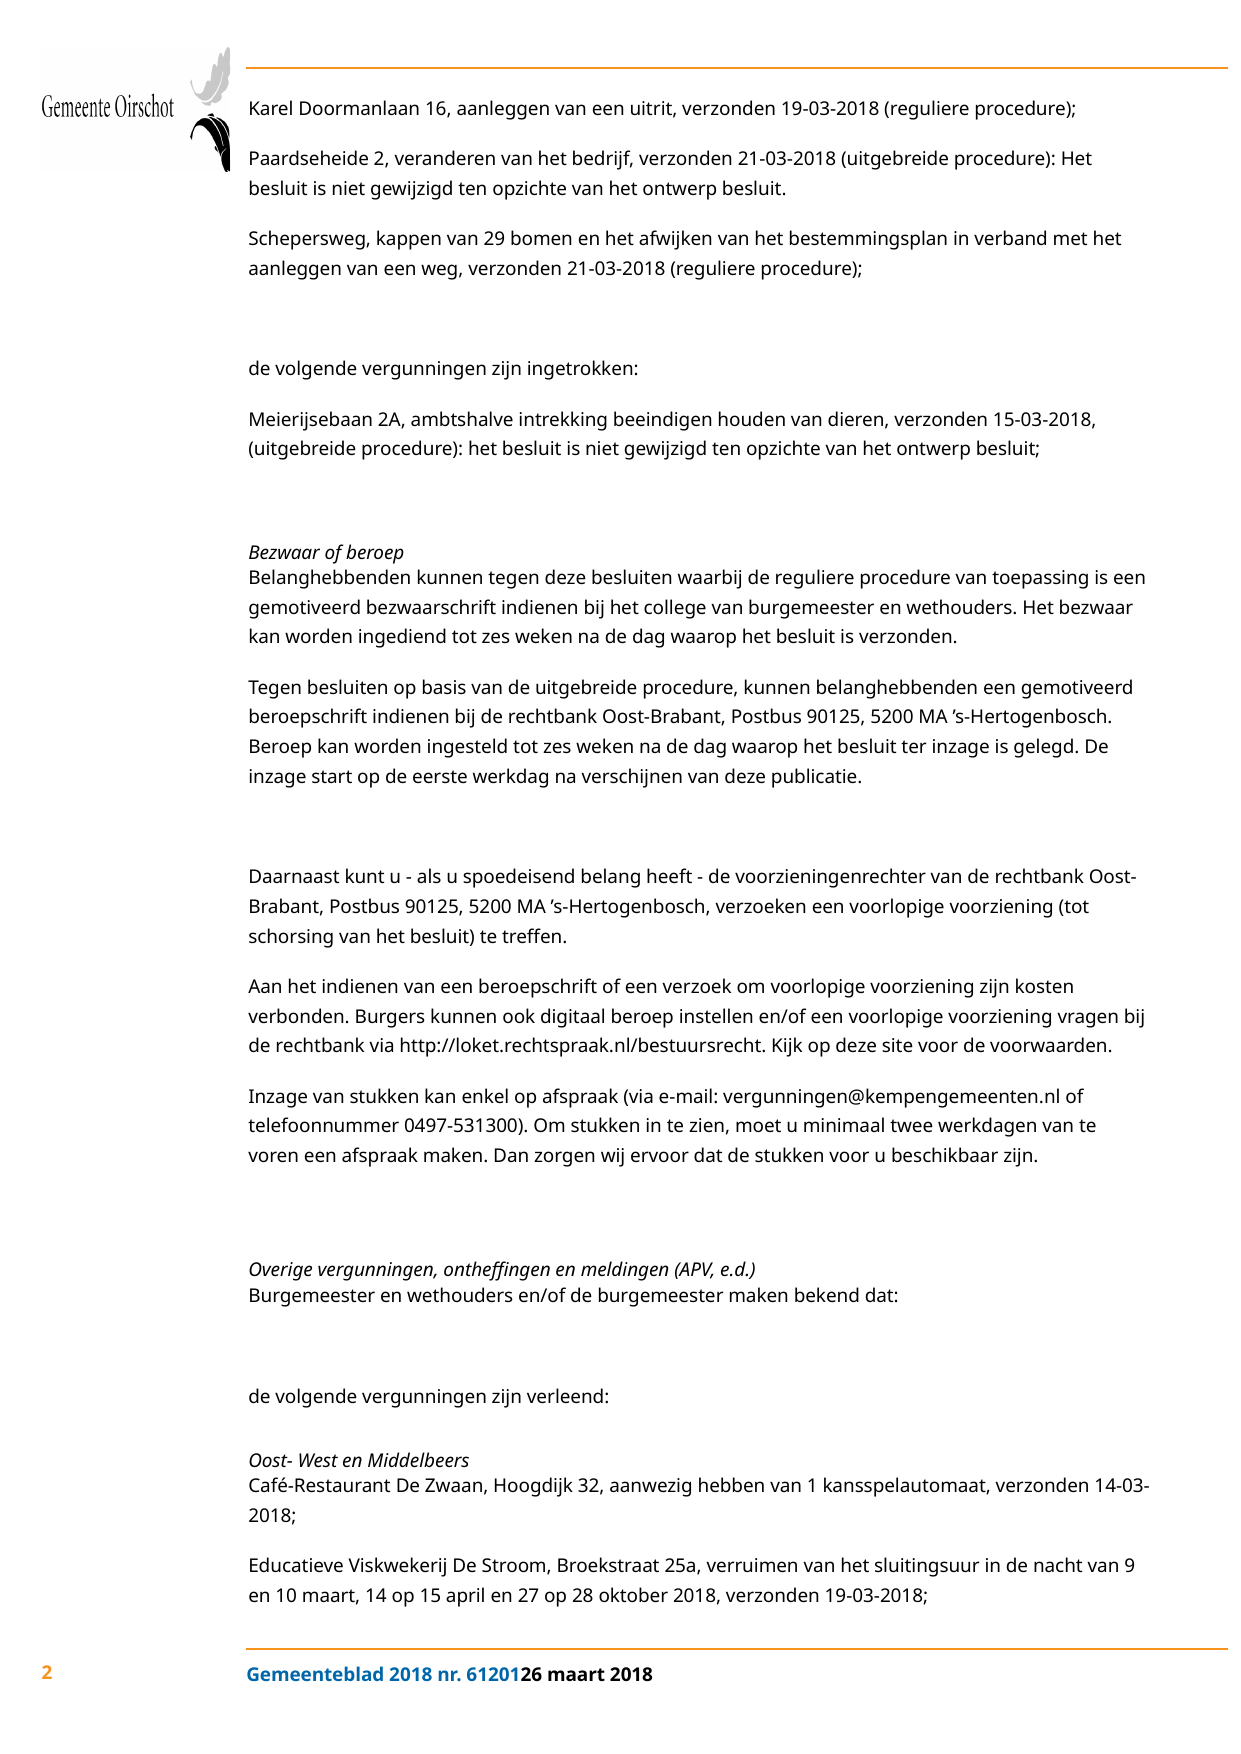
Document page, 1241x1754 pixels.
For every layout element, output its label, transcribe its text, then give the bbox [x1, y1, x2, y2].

text Belanghebbenden kunnen tegen deze besluiten waarbij de reguliere procedure van toepassing is een gemotiveerd bezwaarschrift indienen bij het college van burgemeester en wethouders. Het bezwaar kan worden ingediend tot zes weken na de dag waarop het besluit is verzonden. [248, 564, 1152, 649]
text Burgemeester en wethouders en/of de burgemeester maken bekend dat: [248, 1282, 1152, 1308]
text Bezwaar of beroep [248, 539, 1152, 564]
text Paardseheide 2, veranderen van het bedrijf, verzonden 21-03-2018 (uitgebreide procedure): Het besluit is niet gewijzigd ten opzichte van het ontwerp besluit. [248, 145, 1152, 201]
text Overige vergunningen, ontheffingen en meldingen (APV, e.d.) [248, 1256, 1152, 1282]
text Café-Restaurant De Zwaan, Hoogdijk 32, aanwezig hebben van 1 kansspelautomaat, verzonden 14-03-2018; [248, 1473, 1152, 1528]
text Educatieve Viskwekerij De Stroom, Broekstraat 25a, verruimen van het sluitingsuur in de nacht van 9 en 10 maart, 14 op 15 april en 27 op 28 oktober 2018, verzonden 19-03-2018; [248, 1553, 1152, 1608]
text de volgende vergunningen zijn verleend: [248, 1383, 1152, 1409]
text Tegen besluiten op basis van de uitgebreide procedure, kunnen belanghebbenden een gemotiveerd beroepschrift indienen bij de rechtbank Oost-Brabant, Postbus 90125, 5200 MA ’s-Hertogenbosch. Beroep kan worden ingesteld tot zes weken na de dag waarop het besluit ter inzage is gelegd. De inzage start op de eerste werkdag na verschijnen van deze publicatie. [248, 674, 1152, 789]
text Inzage van stukken kan enkel op afspraak (via e-mail: vergunningen@kempengemeenten.nl of telefoonnummer 0497-531300). Om stukken in te zien, moet u minimaal twee werkdagen van te voren een afspraak maken. Dan zorgen wij ervoor dat de stukken voor u beschikbaar zijn. [248, 1083, 1152, 1168]
text de volgende vergunningen zijn ingetrokken: [248, 356, 1152, 381]
picture [41, 47, 231, 172]
text Meierijsebaan 2A, ambtshalve intrekking beeindigen houden van dieren, verzonden 15-03-2018, (uitgebreide procedure): het besluit is niet gewijzigd ten opzichte van het ontwerp besluit; [248, 406, 1152, 461]
text Karel Doormanlaan 16, aanleggen van een uitrit, verzonden 19-03-2018 (reguliere procedure); [248, 95, 1152, 121]
text Schepersweg, kappen van 29 bomen en het afwijken van het bestemmingsplan in verband met het aanleggen van een weg, verzonden 21-03-2018 (reguliere procedure); [248, 225, 1152, 281]
text Oost- West en Middelbeers [248, 1447, 1152, 1473]
text Daarnaast kunt u - als u spoedeisend belang heeft - de voorzieningenrechter van de rechtbank Oost-Brabant, Postbus 90125, 5200 MA ’s-Hertogenbosch, verzoeken een voorlopige voorziening (tot schorsing van het besluit) te treffen. [248, 864, 1152, 949]
text Aan het indienen van een beroepschrift of een verzoek om voorlopige voorziening zijn kosten verbonden. Burgers kunnen ook digitaal beroep instellen en/of een voorlopige voorziening vragen bij de rechtbank via http://loket.rechtspraak.nl/bestuursrecht. Kijk op deze site voor de voorwaarden. [248, 973, 1152, 1058]
